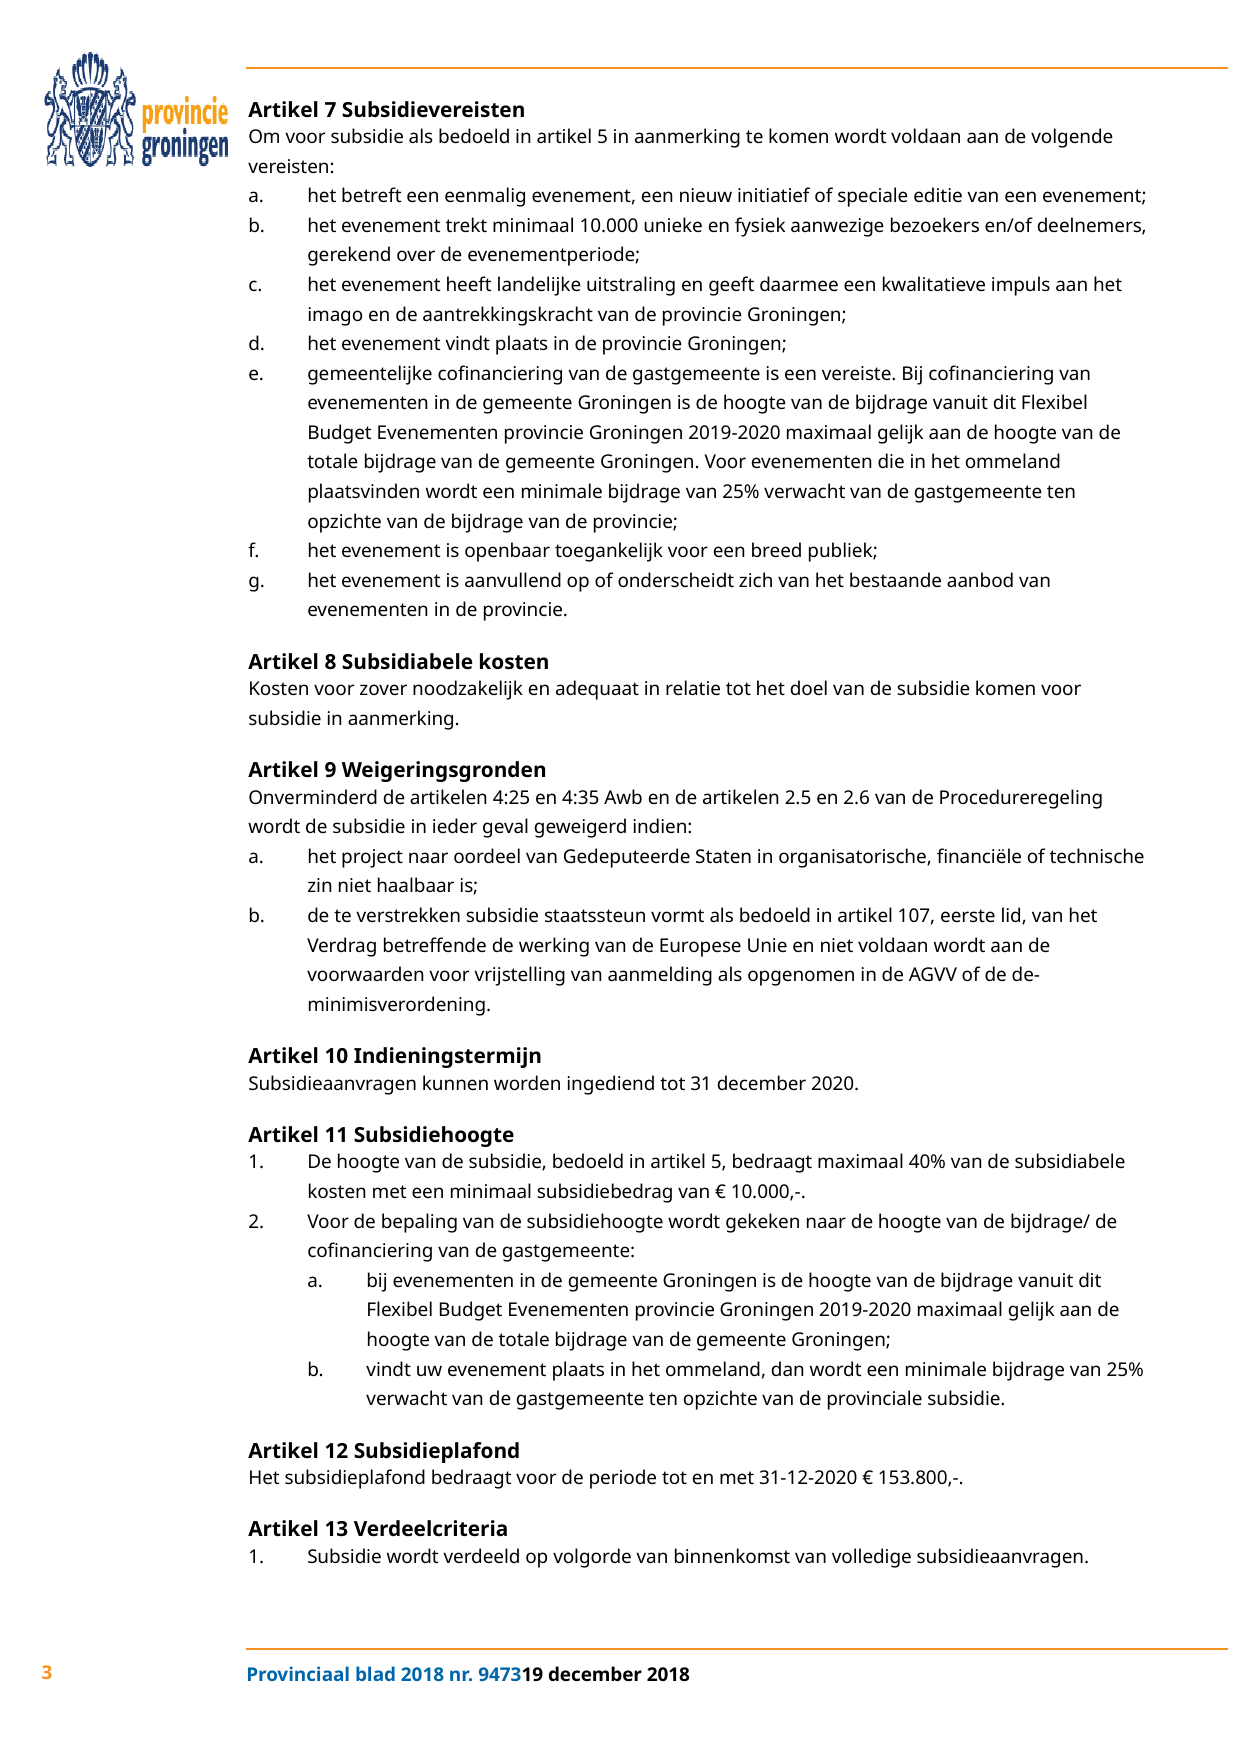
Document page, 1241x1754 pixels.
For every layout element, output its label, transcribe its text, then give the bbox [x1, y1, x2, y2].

list het betreft een eenmalig evenement, een nieuw initiatief of speciale editie van een evenement; [248, 182, 1152, 208]
text Kosten voor zover noodzakelijk en adequaat in relatie tot het doel van de subsidie komen voor subsidie in aanmerking. [248, 675, 1152, 731]
text Artikel 8 Subsidiabele kosten [248, 647, 1152, 675]
list vindt uw evenement plaats in het ommeland, dan wordt een minimale bijdrage van 25% verwacht van de gastgemeente ten opzichte van de provinciale subsidie. [307, 1356, 1152, 1411]
text Artikel 11 Subsidiehoogte [248, 1120, 1152, 1149]
list de te verstrekken subsidie staatssteun vormt als bedoeld in artikel 107, eerste lid, van het Verdrag betreffende de werking van de Europese Unie en niet voldaan wordt aan de voorwaarden voor vrijstelling van aanmelding als opgenomen in de AGVV of de de-minimisverordening. [248, 902, 1152, 1017]
list het evenement is openbaar toegankelijk voor een breed publiek; [248, 537, 1152, 563]
text Artikel 9 Weigeringsgronden [248, 755, 1152, 784]
text Het subsidieplafond bedraagt voor de periode tot en met 31-12-2020 € 153.800,-. [248, 1464, 1152, 1490]
list het project naar oordeel van Gedeputeerde Staten in organisatorische, financiële of technische zin niet haalbaar is; [248, 843, 1152, 898]
list het evenement trekt minimaal 10.000 unieke en fysiek aanwezige bezoekers en/of deelnemers, gerekend over de evenementperiode; [248, 212, 1152, 267]
list bij evenementen in de gemeente Groningen is de hoogte van de bijdrage vanuit dit Flexibel Budget Evenementen provincie Groningen 2019-2020 maximaal gelijk aan de hoogte van de totale bijdrage van de gemeente Groningen; [307, 1267, 1152, 1352]
text Artikel 12 Subsidieplafond [248, 1436, 1152, 1464]
list gemeentelijke cofinanciering van de gastgemeente is een vereiste. Bij cofinanciering van evenementen in de gemeente Groningen is de hoogte van de bijdrage vanuit dit Flexibel Budget Evenementen provincie Groningen 2019-2020 maximaal gelijk aan de hoogte van de totale bijdrage van de gemeente Groningen. Voor evenementen die in het ommeland plaatsvinden wordt een minimale bijdrage van 25% verwacht van de gastgemeente ten opzichte van de bijdrage van de provincie; [248, 360, 1152, 533]
text Onverminderd de artikelen 4:25 en 4:35 Awb en de artikelen 2.5 en 2.6 van de Procedureregeling wordt de subsidie in ieder geval geweigerd indien: [248, 784, 1152, 839]
list Subsidie wordt verdeeld op volgorde van binnenkomst van volledige subsidieaanvragen. [248, 1543, 1152, 1569]
list het evenement vindt plaats in de provincie Groningen; [248, 330, 1152, 356]
list het evenement is aanvullend op of onderscheidt zich van het bestaande aanbod van evenementen in de provincie. [248, 567, 1152, 622]
list het evenement heeft landelijke uitstraling en geeft daarmee een kwalitatieve impuls aan het imago en de aantrekkingskracht van de provincie Groningen; [248, 271, 1152, 326]
list Voor de bepaling van de subsidiehoogte wordt gekeken naar de hoogte van de bijdrage/ de cofinanciering van de gastgemeente: [248, 1208, 1152, 1263]
text Artikel 13 Verdeelcriteria [248, 1514, 1152, 1543]
text Subsidieaanvragen kunnen worden ingediend tot 31 december 2020. [248, 1070, 1152, 1096]
text Artikel 7 Subsidievereisten [248, 95, 1152, 123]
list De hoogte van de subsidie, bedoeld in artikel 5, bedraagt maximaal 40% van de subsidiabele kosten met een minimaal subsidiebedrag van € 10.000,-. [248, 1149, 1152, 1204]
picture [41, 47, 231, 172]
text Om voor subsidie als bedoeld in artikel 5 in aanmerking te komen wordt voldaan aan de volgende vereisten: [248, 123, 1152, 178]
text Artikel 10 Indieningstermijn [248, 1041, 1152, 1070]
